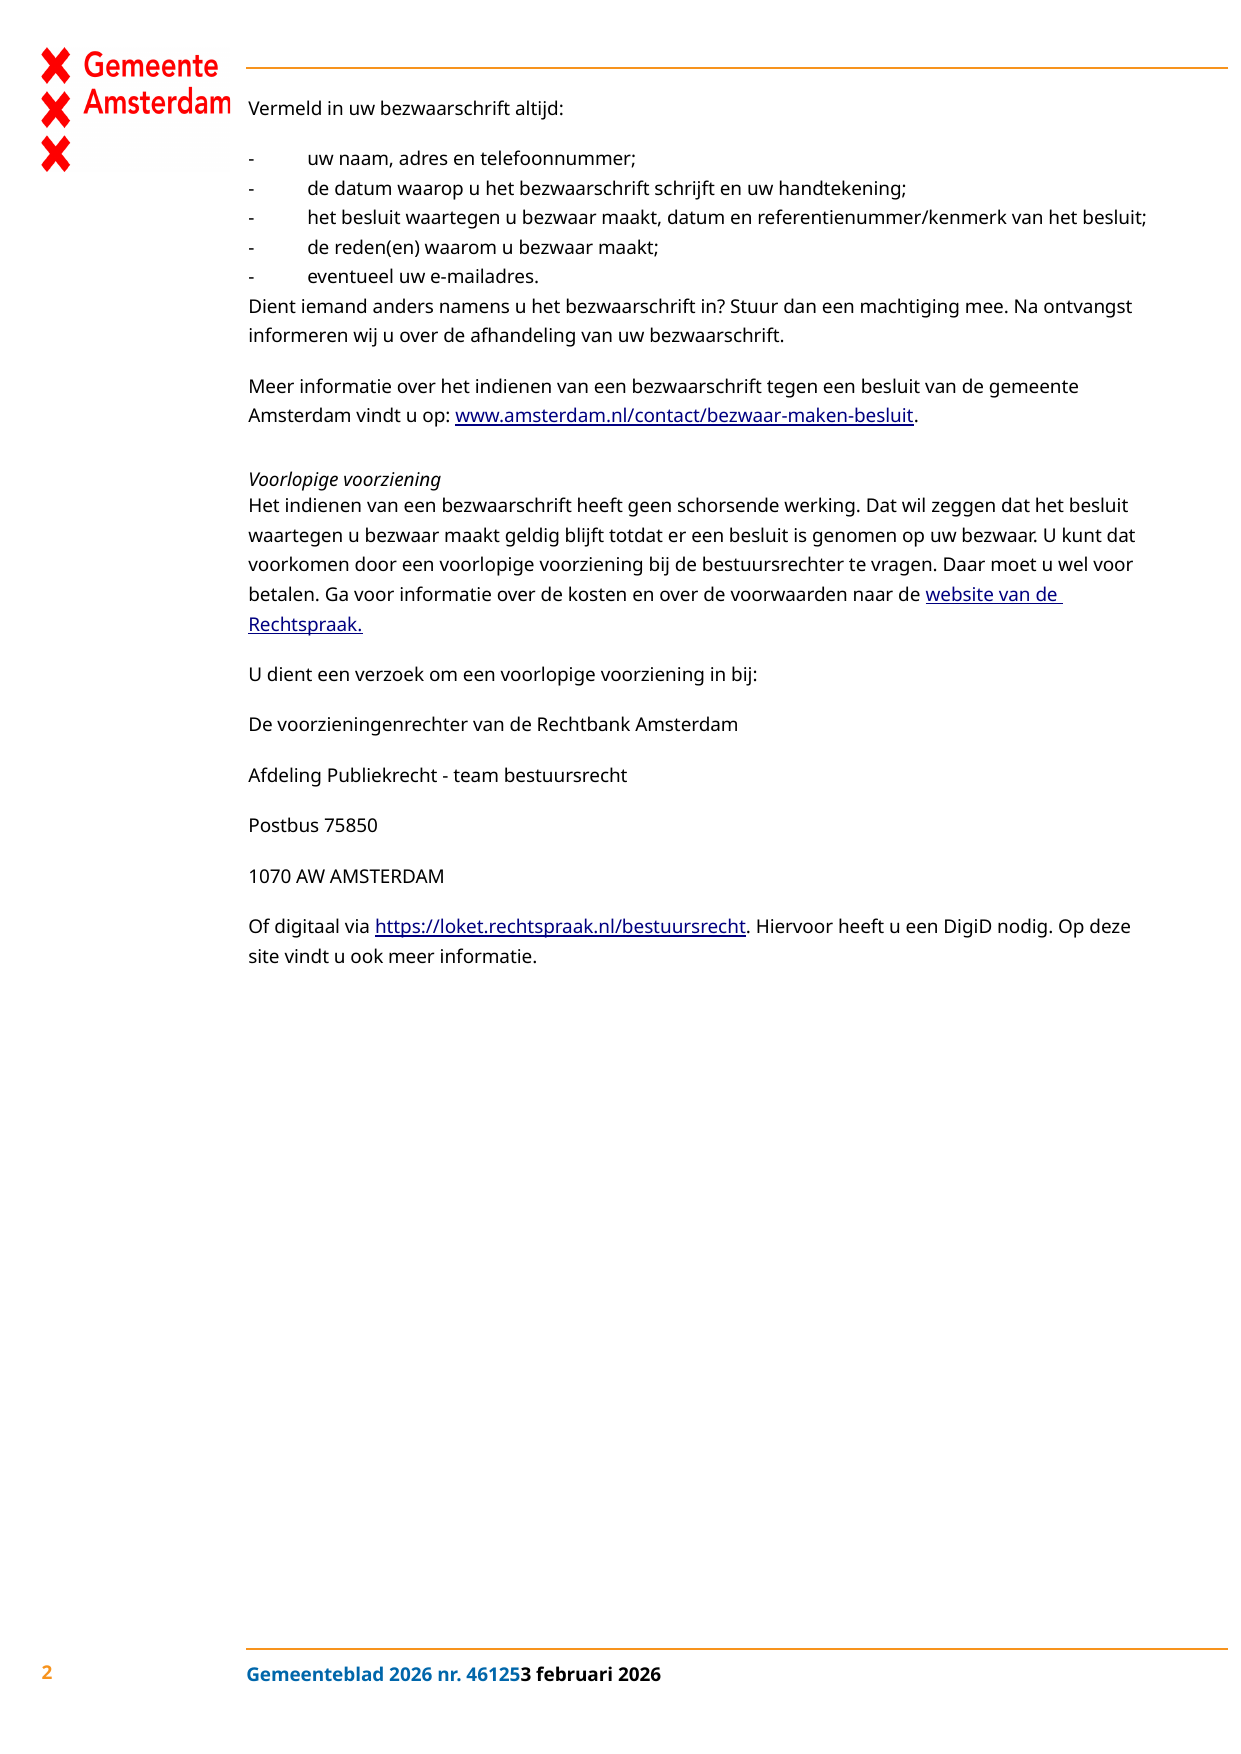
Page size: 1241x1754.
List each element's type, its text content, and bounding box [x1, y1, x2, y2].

text Of digitaal via https://loket.rechtspraak.nl/bestuursrecht. Hiervoor heeft u een DigiD nodig. Op deze site vindt u ook meer informatie. [248, 913, 1152, 968]
list de datum waarop u het bezwaarschrift schrijft en uw handtekening; [248, 175, 1152, 201]
text Dient iemand anders namens u het bezwaarschrift in? Stuur dan een machtiging mee. Na ontvangst informeren wij u over de afhandeling van uw bezwaarschrift. [248, 293, 1152, 348]
text U dient een verzoek om een voorlopige voorziening in bij: [248, 661, 1152, 687]
text Afdeling Publiekrecht - team bestuursrecht [248, 762, 1152, 788]
list de reden(en) waarom u bezwaar maakt; [248, 234, 1152, 260]
text Het indienen van een bezwaarschrift heeft geen schorsende werking. Dat wil zeggen dat het besluit waartegen u bezwaar maakt geldig blijft totdat er een besluit is genomen op uw bezwaar. U kunt dat voorkomen door een voorlopige voorziening bij de bestuursrechter te vragen. Daar moet u wel voor betalen. Ga voor informatie over de kosten en over de voorwaarden naar de website van de Rechtspraak. [248, 492, 1152, 636]
text Vermeld in uw bezwaarschrift altijd: [248, 95, 1152, 121]
text De voorzieningenrechter van de Rechtbank Amsterdam [248, 712, 1152, 737]
text 1070 AW AMSTERDAM [248, 863, 1152, 888]
list het besluit waartegen u bezwaar maakt, datum en referentienummer/kenmerk van het besluit; [248, 204, 1152, 230]
list eventueel uw e-mailadres. [248, 263, 1152, 289]
text Postbus 75850 [248, 812, 1152, 838]
picture [41, 47, 231, 172]
text Voorlopige voorziening [248, 467, 1152, 492]
text Meer informatie over het indienen van een bezwaarschrift tegen een besluit van de gemeente Amsterdam vindt u op: www.amsterdam.nl/contact/bezwaar-maken-besluit. [248, 373, 1152, 428]
list uw naam, adres en telefoonnummer; [248, 145, 1152, 171]
